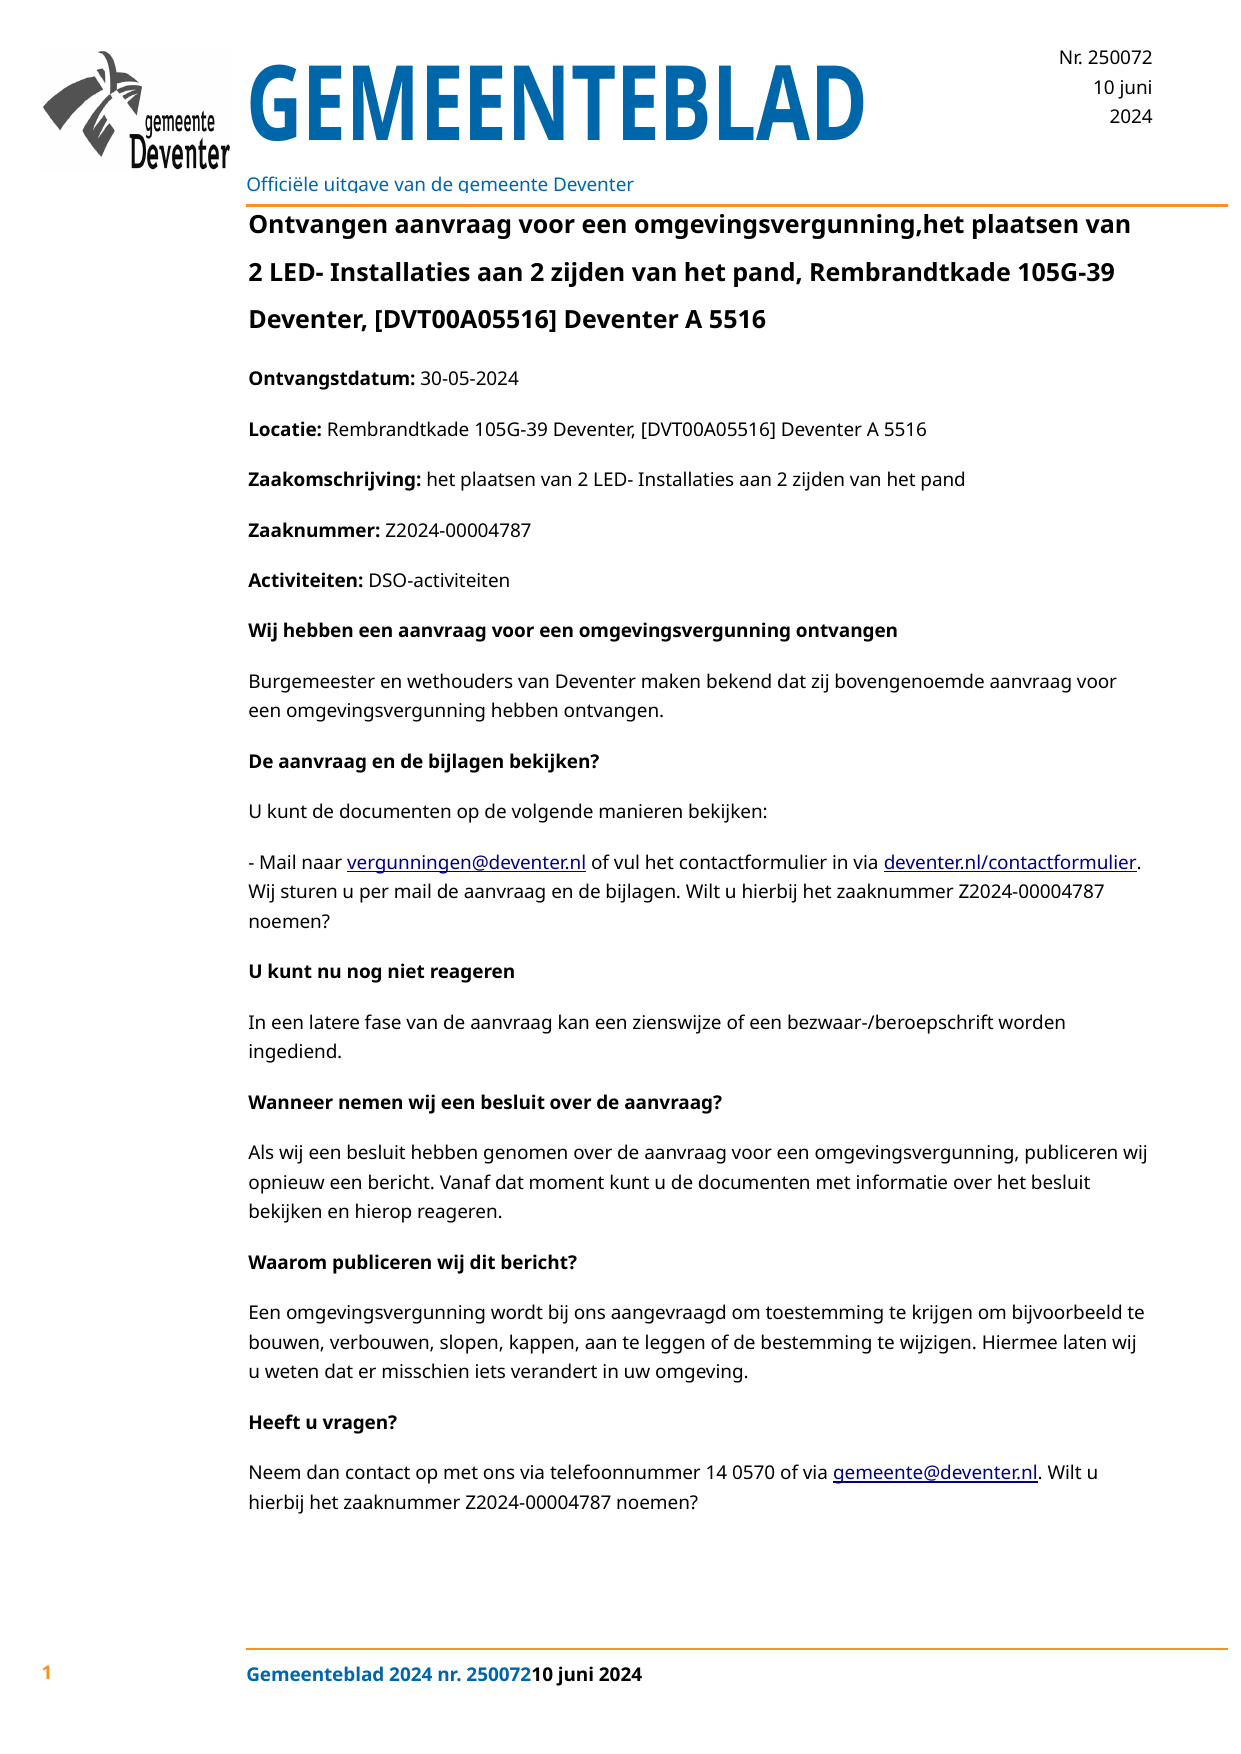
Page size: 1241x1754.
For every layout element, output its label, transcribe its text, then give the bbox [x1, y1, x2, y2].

text Locatie: Rembrandtkade 105G-39 Deventer, [DVT00A05516] Deventer A 5516 [248, 416, 1152, 442]
text Ontvangstdatum: 30-05-2024 [248, 366, 1152, 391]
text De aanvraag en de bijlagen bekijken? [248, 748, 1152, 774]
text Neem dan contact op met ons via telefoonnummer 14 0570 of via gemeente@deventer.nl. Wilt u hierbij het zaaknummer Z2024-00004787 noemen? [248, 1459, 1152, 1514]
text Zaakomschrijving: het plaatsen van 2 LED- Installaties aan 2 zijden van het pand [248, 466, 1152, 492]
text Als wij een besluit hebben genomen over de aanvraag voor een omgevingsvergunning, publiceren wij opnieuw een bericht. Vanaf dat moment kunt u de documenten met informatie over het besluit bekijken en hierop reageren. [248, 1139, 1152, 1224]
text Heeft u vragen? [248, 1409, 1152, 1434]
text Waarom publiceren wij dit bericht? [248, 1249, 1152, 1274]
text - Mail naar vergunningen@deventer.nl of vul het contactformulier in via deventer.nl/contactformulier. Wij sturen u per mail de aanvraag en de bijlagen. Wilt u hierbij het zaaknummer Z2024-00004787 noemen? [248, 849, 1152, 934]
text Ontvangen aanvraag voor een omgevingsvergunning,het plaatsen van 2 LED- Installaties aan 2 zijden van het pand, Rembrandtkade 105G-39 Deventer, [DVT00A05516] Deventer A 5516 [248, 207, 1152, 336]
text Wanneer nemen wij een besluit over de aanvraag? [248, 1089, 1152, 1114]
text Wij hebben een aanvraag voor een omgevingsvergunning ontvangen [248, 618, 1152, 643]
text Activiteiten: DSO-activiteiten [248, 567, 1152, 593]
text In een latere fase van de aanvraag kan een zienswijze of een bezwaar-/beroepschrift worden ingediend. [248, 1009, 1152, 1064]
text Burgemeester en wethouders van Deventer maken bekend dat zij bovengenoemde aanvraag voor een omgevingsvergunning hebben ontvangen. [248, 668, 1152, 723]
text Zaaknummer: Z2024-00004787 [248, 517, 1152, 542]
picture [41, 47, 231, 172]
text U kunt de documenten op de volgende manieren bekijken: [248, 798, 1152, 824]
text Een omgevingsvergunning wordt bij ons aangevraagd om toestemming te krijgen om bijvoorbeeld te bouwen, verbouwen, slopen, kappen, aan te leggen of de bestemming te wijzigen. Hiermee laten wij u weten dat er misschien iets verandert in uw omgeving. [248, 1299, 1152, 1384]
text U kunt nu nog niet reageren [248, 958, 1152, 984]
